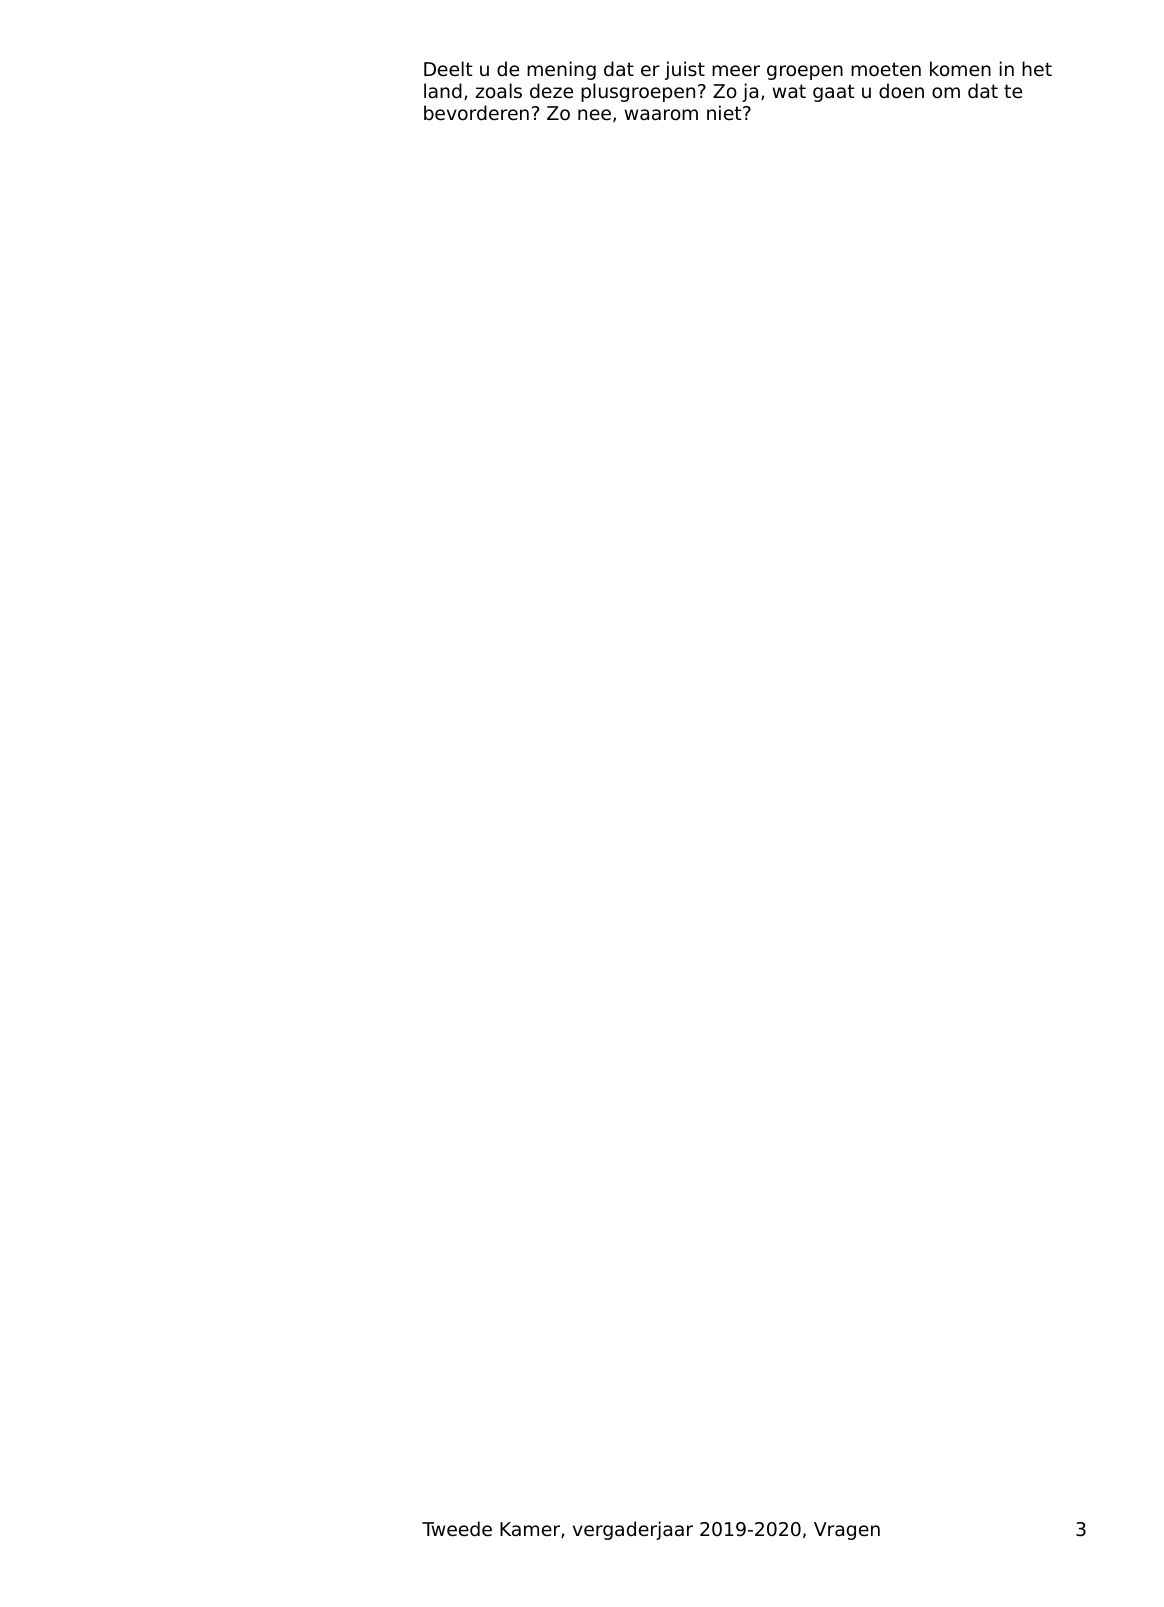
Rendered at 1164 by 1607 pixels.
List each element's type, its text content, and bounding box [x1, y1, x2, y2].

text Deelt u de mening dat er juist meer groepen moeten komen in het land, zoals deze plusgroepen? Zo ja, wat gaat u doen om dat te bevorderen? Zo nee, waarom niet? [422, 59, 1087, 125]
